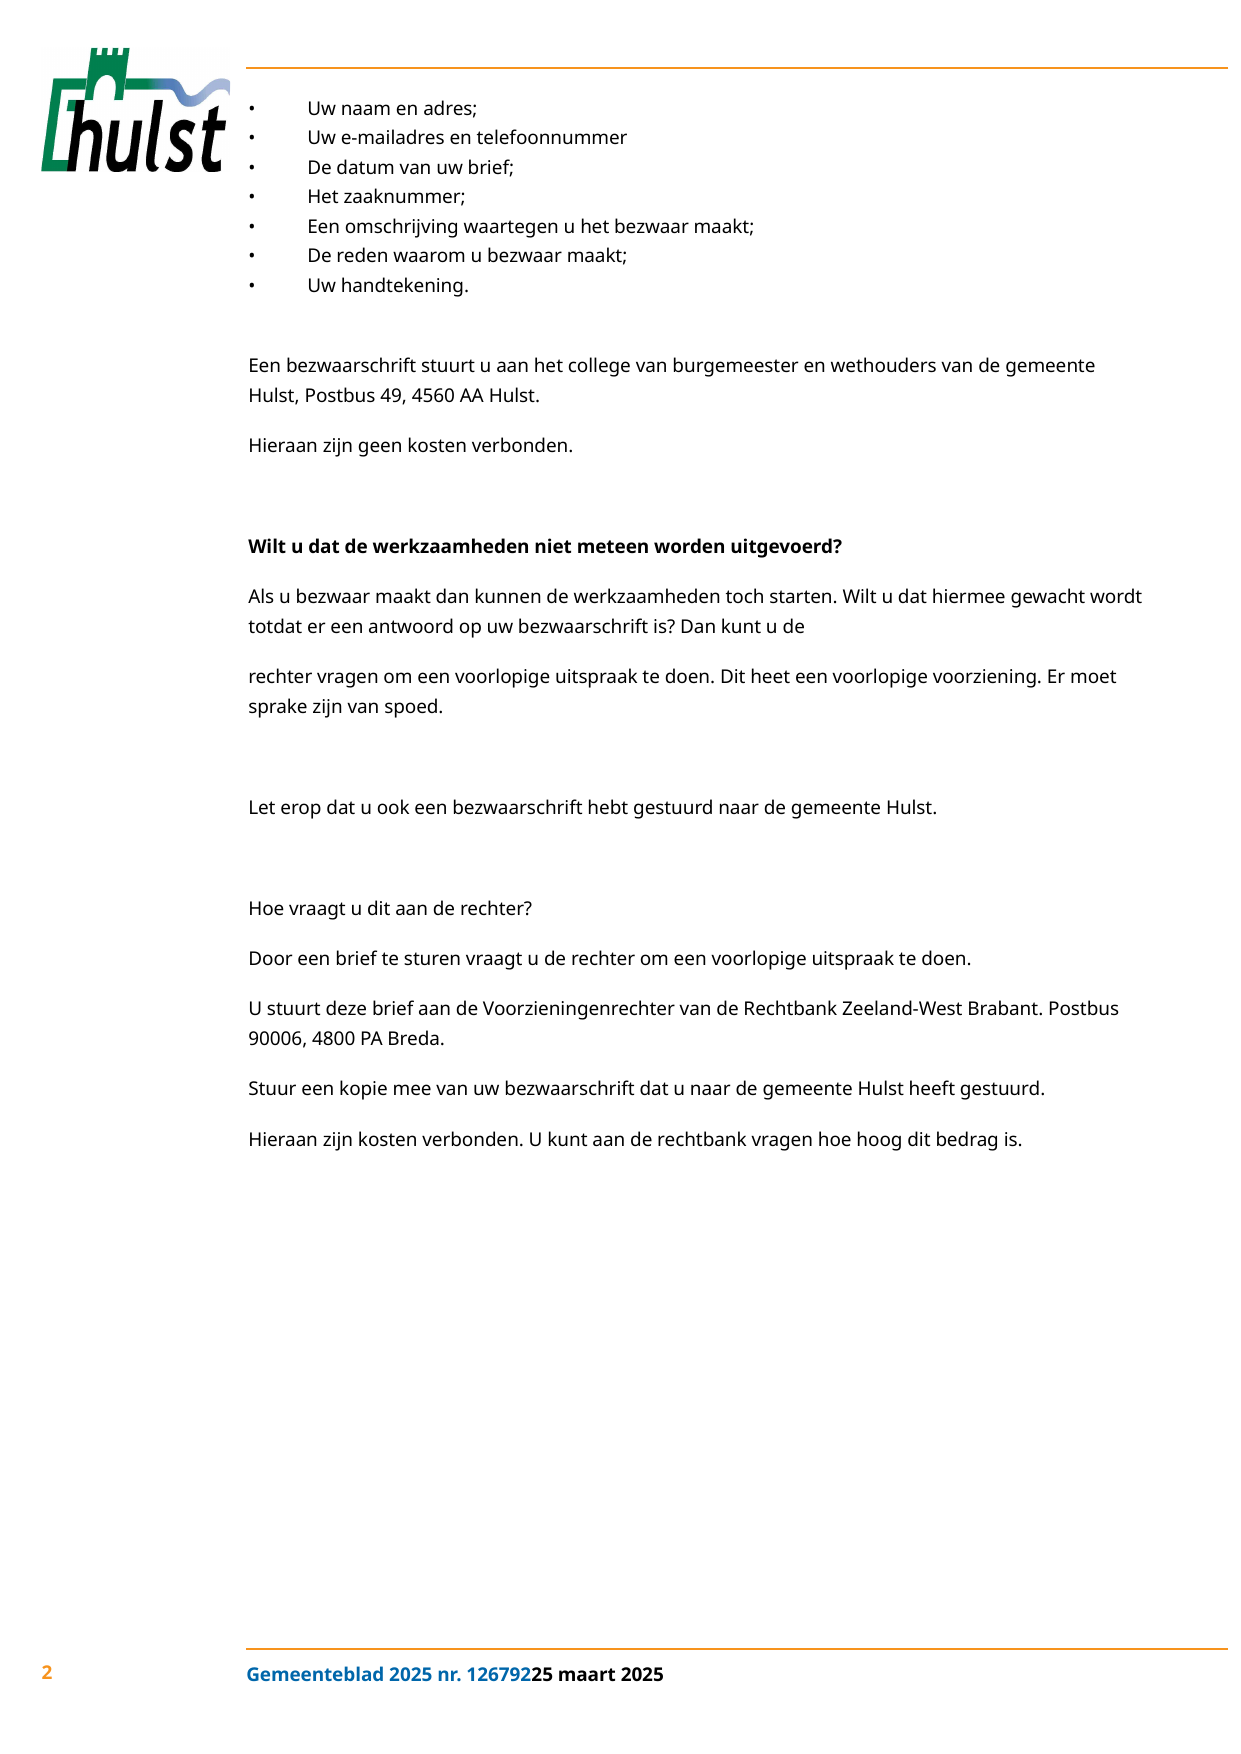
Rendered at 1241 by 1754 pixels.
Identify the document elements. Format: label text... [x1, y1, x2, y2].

text Wilt u dat de werkzaamheden niet meteen worden uitgevoerd? [248, 533, 1152, 559]
text rechter vragen om een voorlopige uitspraak te doen. Dit heet een voorlopige voorziening. Er moet sprake zijn van spoed. [248, 663, 1152, 719]
text Een bezwaarschrift stuurt u aan het college van burgemeester en wethouders van de gemeente Hulst, Postbus 49, 4560 AA Hulst. [248, 352, 1152, 408]
text U stuurt deze brief aan de Voorzieningenrechter van de Rechtbank Zeeland-West Brabant. Postbus 90006, 4800 PA Breda. [248, 996, 1152, 1051]
list Uw naam en adres; [248, 95, 1152, 121]
list De datum van uw brief; [248, 154, 1152, 180]
list De reden waarom u bezwaar maakt; [248, 243, 1152, 268]
text Hieraan zijn kosten verbonden. U kunt aan de rechtbank vragen hoe hoog dit bedrag is. [248, 1126, 1152, 1152]
text Stuur een kopie mee van uw bezwaarschrift dat u naar de gemeente Hulst heeft gestuurd. [248, 1076, 1152, 1101]
picture [41, 47, 231, 172]
list Het zaaknummer; [248, 183, 1152, 209]
text Let erop dat u ook een bezwaarschrift hebt gestuurd naar de gemeente Hulst. [248, 794, 1152, 820]
list Uw handtekening. [248, 272, 1152, 298]
list Een omschrijving waartegen u het bezwaar maakt; [248, 213, 1152, 239]
list Uw e-mailadres en telefoonnummer [248, 124, 1152, 150]
text Hieraan zijn geen kosten verbonden. [248, 432, 1152, 458]
text Door een brief te sturen vraagt u de rechter om een voorlopige uitspraak te doen. [248, 945, 1152, 971]
text Hoe vraagt u dit aan de rechter? [248, 895, 1152, 921]
text Als u bezwaar maakt dan kunnen de werkzaamheden toch starten. Wilt u dat hiermee gewacht wordt totdat er een antwoord op uw bezwaarschrift is? Dan kunt u de [248, 583, 1152, 639]
